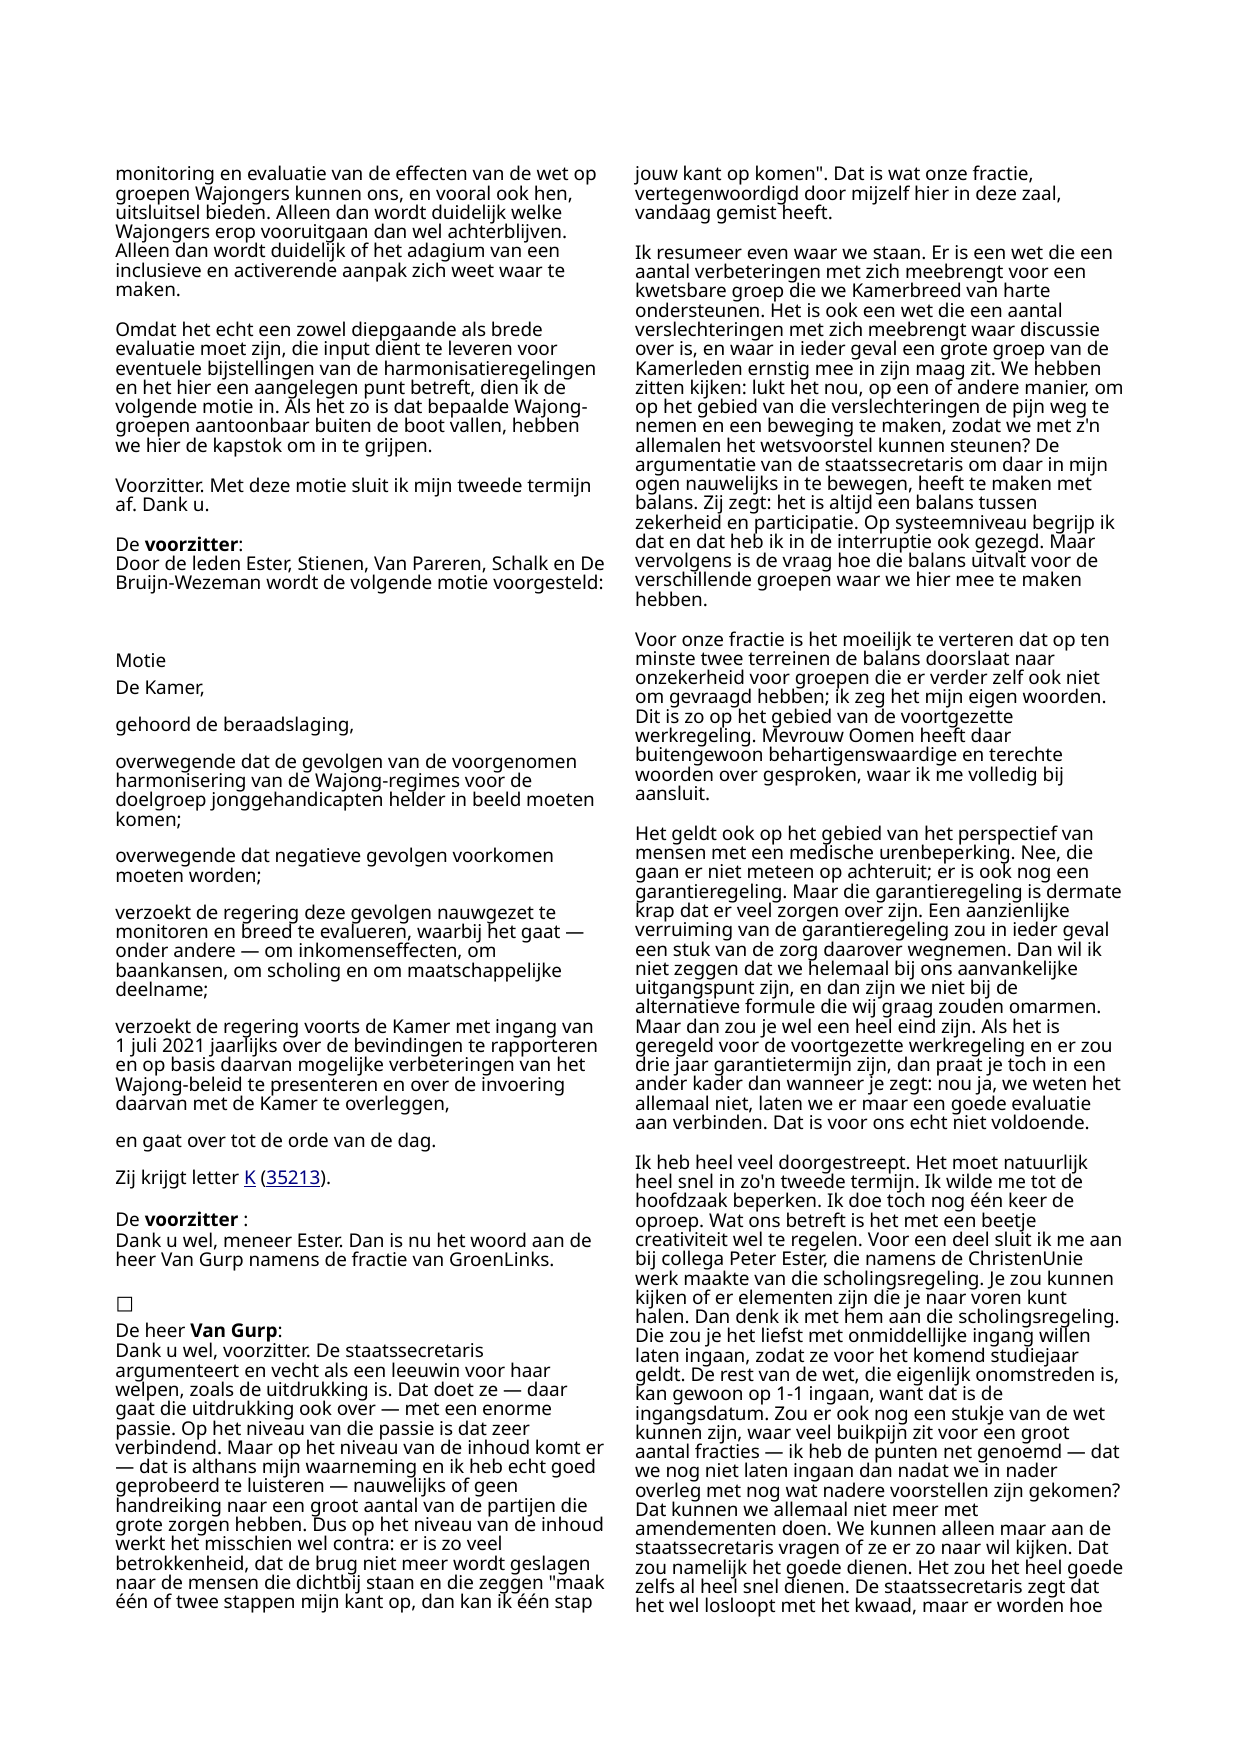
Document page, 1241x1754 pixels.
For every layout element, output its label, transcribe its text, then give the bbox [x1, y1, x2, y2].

text jouw kant op komen". Dat is wat onze fractie, vertegenwoordigd door mijzelf hier in deze zaal, vandaag gemist heeft. [635, 165, 1125, 223]
text De heer Van Gurp: [115, 1317, 605, 1342]
text monitoring en evaluatie van de effecten van de wet op groepen Wajongers kunnen ons, en vooral ook hen, uitsluitsel bieden. Alleen dan wordt duidelijk welke Wajongers erop vooruitgaan dan wel achterblijven. Alleen dan wordt duidelijk of het adagium van een inclusieve en activerende aanpak zich weet waar te maken. [115, 165, 605, 300]
text verzoekt de regering voorts de Kamer met ingang van 1 juli 2021 jaarlijks over de bevindingen te rapporteren en op basis daarvan mogelijke verbeteringen van het Wajong-beleid te presenteren en over de invoering daarvan met de Kamer te overleggen, [115, 1018, 605, 1114]
text overwegende dat negatieve gevolgen voorkomen moeten worden; [115, 847, 605, 886]
text Motie [115, 647, 605, 673]
text Ik resumeer even waar we staan. Er is een wet die een aantal verbeteringen met zich meebrengt voor een kwetsbare groep die we Kamerbreed van harte ondersteunen. Het is ook een wet die een aantal verslechteringen met zich meebrengt waar discussie over is, en waar in ieder geval een grote groep van de Kamerleden ernstig mee in zijn maag zit. We hebben zitten kijken: lukt het nou, op een of andere manier, om op het gebied van die verslechteringen de pijn weg te nemen en een beweging te maken, zodat we met z'n allemalen het wetsvoorstel kunnen steunen? De argumentatie van de staatssecretaris om daar in mijn ogen nauwelijks in te bewegen, heeft te maken met balans. Zij zegt: het is altijd een balans tussen zekerheid en participatie. Op systeemniveau begrijp ik dat en dat heb ik in de interruptie ook gezegd. Maar vervolgens is de vraag hoe die balans uitvalt voor de verschillende groepen waar we hier mee te maken hebben. [635, 244, 1125, 610]
text ⬜ [115, 1291, 605, 1317]
text Dank u wel, meneer Ester. Dan is nu het woord aan de heer Van Gurp namens de fractie van GroenLinks. [115, 1232, 605, 1270]
text Omdat het echt een zowel diepgaande als brede evaluatie moet zijn, die input dient te leveren voor eventuele bijstellingen van de harmonisatieregelingen en het hier een aangelegen punt betreft, dien ik de volgende motie in. Als het zo is dat bepaalde Wajong-groepen aantoonbaar buiten de boot vallen, hebben we hier de kapstok om in te grijpen. [115, 321, 605, 456]
text verzoekt de regering deze gevolgen nauwgezet te monitoren en breed te evalueren, waarbij het gaat — onder andere — om inkomenseffecten, om baankansen, om scholing en om maatschappelijke deelname; [115, 904, 605, 1000]
text De voorzitter: [115, 536, 605, 555]
text Voorzitter. Met deze motie sluit ik mijn tweede termijn af. Dank u. [115, 477, 605, 515]
text Dank u wel, voorzitter. De staatssecretaris argumenteert en vecht als een leeuwin voor haar welpen, zoals de uitdrukking is. Dat doet ze — daar gaat die uitdrukking ook over — met een enorme passie. Op het niveau van die passie is dat zeer verbindend. Maar op het niveau van de inhoud komt er — dat is althans mijn waarneming en ik heb echt goed geprobeerd te luisteren — nauwelijks of geen handreiking naar een groot aantal van de partijen die grote zorgen hebben. Dus op het niveau van de inhoud werkt het misschien wel contra: er is zo veel betrokkenheid, dat de brug niet meer wordt geslagen naar de mensen die dichtbij staan en die zeggen "maak één of twee stappen mijn kant op, dan kan ik één stap [115, 1342, 605, 1612]
text gehoord de beraadslaging, [115, 716, 605, 735]
text en gaat over tot de orde van de dag. [115, 1132, 605, 1151]
text Zij krijgt letter K (35213). [115, 1169, 605, 1188]
text Voor onze fractie is het moeilijk te verteren dat op ten minste twee terreinen de balans doorslaat naar onzekerheid voor groepen die er verder zelf ook niet om gevraagd hebben; ik zeg het mijn eigen woorden. Dit is zo op het gebied van de voortgezette werkregeling. Mevrouw Oomen heeft daar buitengewoon behartigenswaardige en terechte woorden over gesproken, waar ik me volledig bij aansluit. [635, 631, 1125, 804]
text De voorzitter : [115, 1206, 605, 1232]
text Door de leden Ester, Stienen, Van Pareren, Schalk en De Bruijn-Wezeman wordt de volgende motie voorgesteld: [115, 555, 605, 594]
text Het geldt ook op het gebied van het perspectief van mensen met een medische urenbeperking. Nee, die gaan er niet meteen op achteruit; er is ook nog een garantieregeling. Maar die garantieregeling is dermate krap dat er veel zorgen over zijn. Een aanzienlijke verruiming van de garantieregeling zou in ieder geval een stuk van de zorg daarover wegnemen. Dan wil ik niet zeggen dat we helemaal bij ons aanvankelijke uitgangspunt zijn, en dan zijn we niet bij de alternatieve formule die wij graag zouden omarmen. Maar dan zou je wel een heel eind zijn. Als het is geregeld voor de voortgezette werkregeling en er zou drie jaar garantietermijn zijn, dan praat je toch in een ander kader dan wanneer je zegt: nou ja, we weten het allemaal niet, laten we er maar een goede evaluatie aan verbinden. Dat is voor ons echt niet voldoende. [635, 825, 1125, 1133]
text De Kamer, [115, 679, 605, 698]
text Ik heb heel veel doorgestreept. Het moet natuurlijk heel snel in zo'n tweede termijn. Ik wilde me tot de hoofdzaak beperken. Ik doe toch nog één keer de oproep. Wat ons betreft is het met een beetje creativiteit wel te regelen. Voor een deel sluit ik me aan bij collega Peter Ester, die namens de ChristenUnie werk maakte van die scholingsregeling. Je zou kunnen kijken of er elementen zijn die je naar voren kunt halen. Dan denk ik met hem aan die scholingsregeling. Die zou je het liefst met onmiddellijke ingang willen laten ingaan, zodat ze voor het komend studiejaar geldt. De rest van de wet, die eigenlijk onomstreden is, kan gewoon op 1-1 ingaan, want dat is de ingangsdatum. Zou er ook nog een stukje van de wet kunnen zijn, waar veel buikpijn zit voor een groot aantal fracties — ik heb de punten net genoemd — dat we nog niet laten ingaan dan nadat we in nader overleg met nog wat nadere voorstellen zijn gekomen? Dat kunnen we allemaal niet meer met amendementen doen. We kunnen alleen maar aan de staatssecretaris vragen of ze er zo naar wil kijken. Dat zou namelijk het goede dienen. Het zou het heel goede zelfs al heel snel dienen. De staatssecretaris zegt dat het wel losloopt met het kwaad, maar er worden hoe [635, 1154, 1125, 1616]
text overwegende dat de gevolgen van de voorgenomen harmonisering van de Wajong-regimes voor de doelgroep jonggehandicapten helder in beeld moeten komen; [115, 753, 605, 830]
